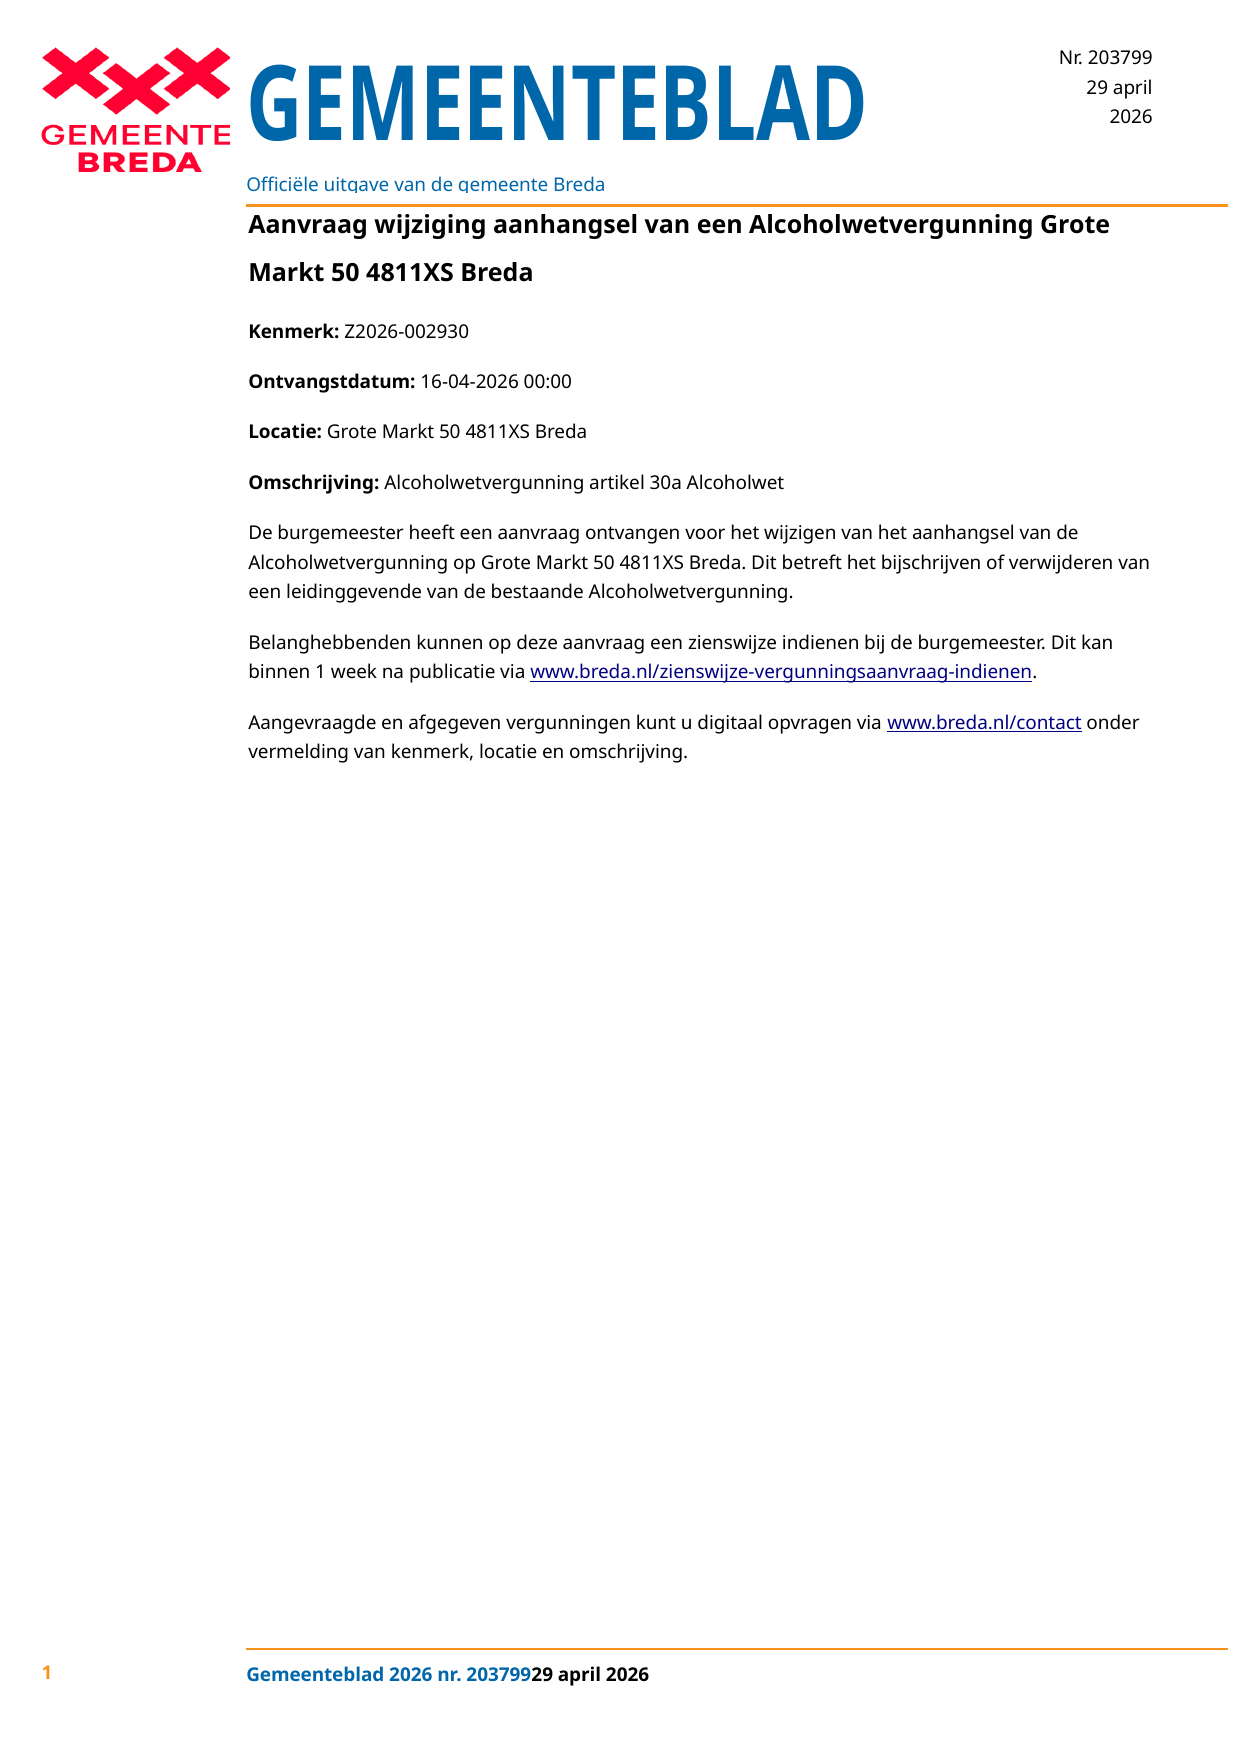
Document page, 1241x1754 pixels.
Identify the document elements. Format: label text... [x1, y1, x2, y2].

text Belanghebbenden kunnen op deze aanvraag een zienswijze indienen bij de burgemeester. Dit kan binnen 1 week na publicatie via www.breda.nl/zienswijze-vergunningsaanvraag-indienen. [248, 629, 1152, 684]
text De burgemeester heeft een aanvraag ontvangen voor het wijzigen van het aanhangsel van de Alcoholwetvergunning op Grote Markt 50 4811XS Breda. Dit betreft het bijschrijven of verwijderen van een leidinggevende van de bestaande Alcoholwetvergunning. [248, 519, 1152, 604]
text Aangevraagde en afgegeven vergunningen kunt u digitaal opvragen via www.breda.nl/contact onder vermelding van kenmerk, locatie en omschrijving. [248, 709, 1152, 764]
text Omschrijving: Alcoholwetvergunning artikel 30a Alcoholwet [248, 469, 1152, 495]
text Ontvangstdatum: 16-04-2026 00:00 [248, 368, 1152, 394]
text Aanvraag wijziging aanhangsel van een Alcoholwetvergunning Grote Markt 50 4811XS Breda [248, 207, 1152, 288]
picture [41, 47, 231, 172]
text Kenmerk: Z2026-002930 [248, 318, 1152, 344]
text Locatie: Grote Markt 50 4811XS Breda [248, 419, 1152, 444]
